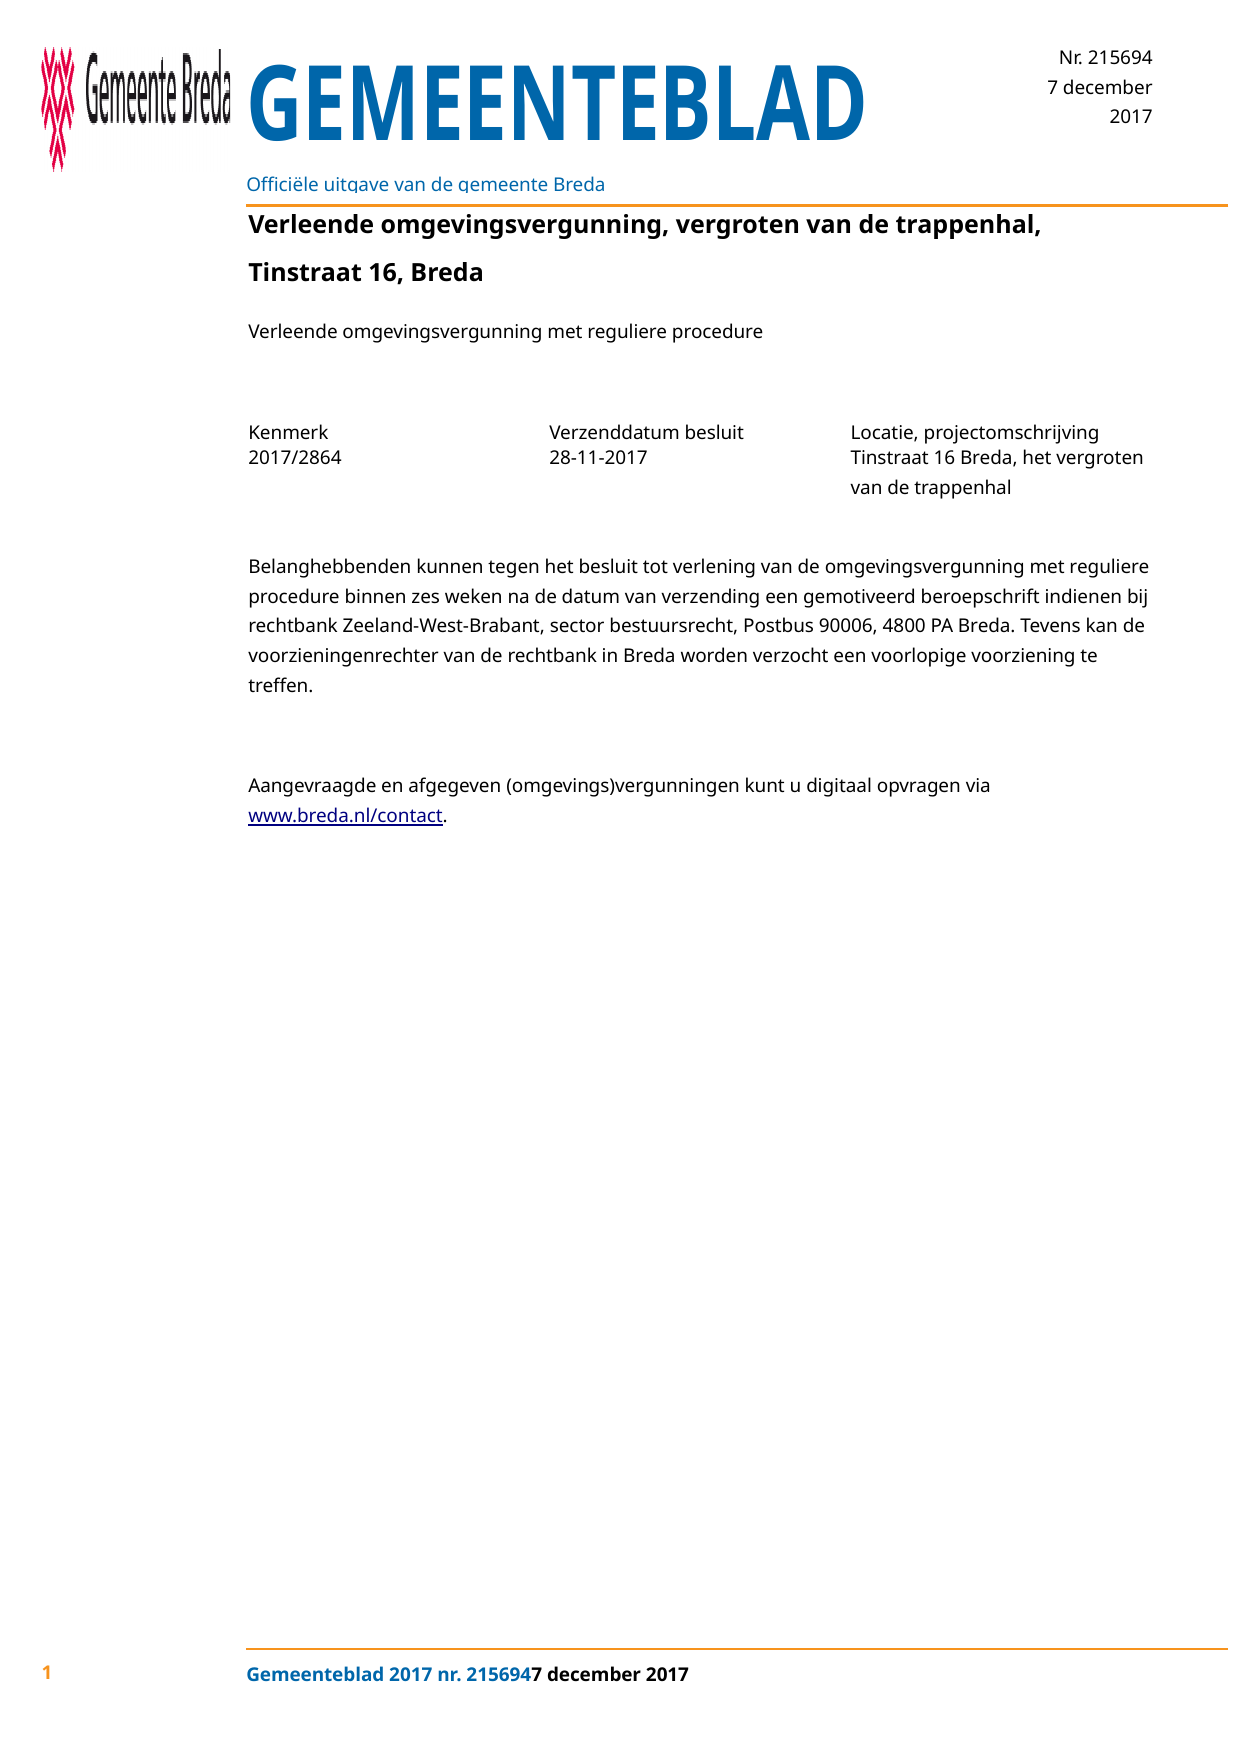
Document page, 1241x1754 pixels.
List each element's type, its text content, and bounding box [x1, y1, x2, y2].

table_header Verzenddatum besluit [549, 419, 850, 444]
text Verleende omgevingsvergunning, vergroten van de trappenhal, Tinstraat 16, Breda [248, 207, 1152, 288]
picture [41, 47, 231, 172]
table_cell 28-11-2017 [549, 445, 850, 500]
table_cell 2017/2864 [248, 445, 549, 500]
text Belanghebbenden kunnen tegen het besluit tot verlening van de omgevingsvergunning met reguliere procedure binnen zes weken na de datum van verzending een gemotiveerd beroepschrift indienen bij rechtbank Zeeland-West-Brabant, sector bestuursrecht, Postbus 90006, 4800 PA Breda. Tevens kan de voorzieningenrechter van de rechtbank in Breda worden verzocht een voorlopige voorziening te treffen. [248, 553, 1152, 698]
table_cell Tinstraat 16 Breda, het vergroten van de trappenhal [850, 445, 1152, 500]
table_header Locatie, projectomschrijving [850, 419, 1152, 444]
table_header Kenmerk [248, 419, 549, 444]
text Aangevraagde en afgegeven (omgevings)vergunningen kunt u digitaal opvragen via www.breda.nl/contact. [248, 773, 1152, 828]
text Verleende omgevingsvergunning met reguliere procedure [248, 318, 1152, 344]
